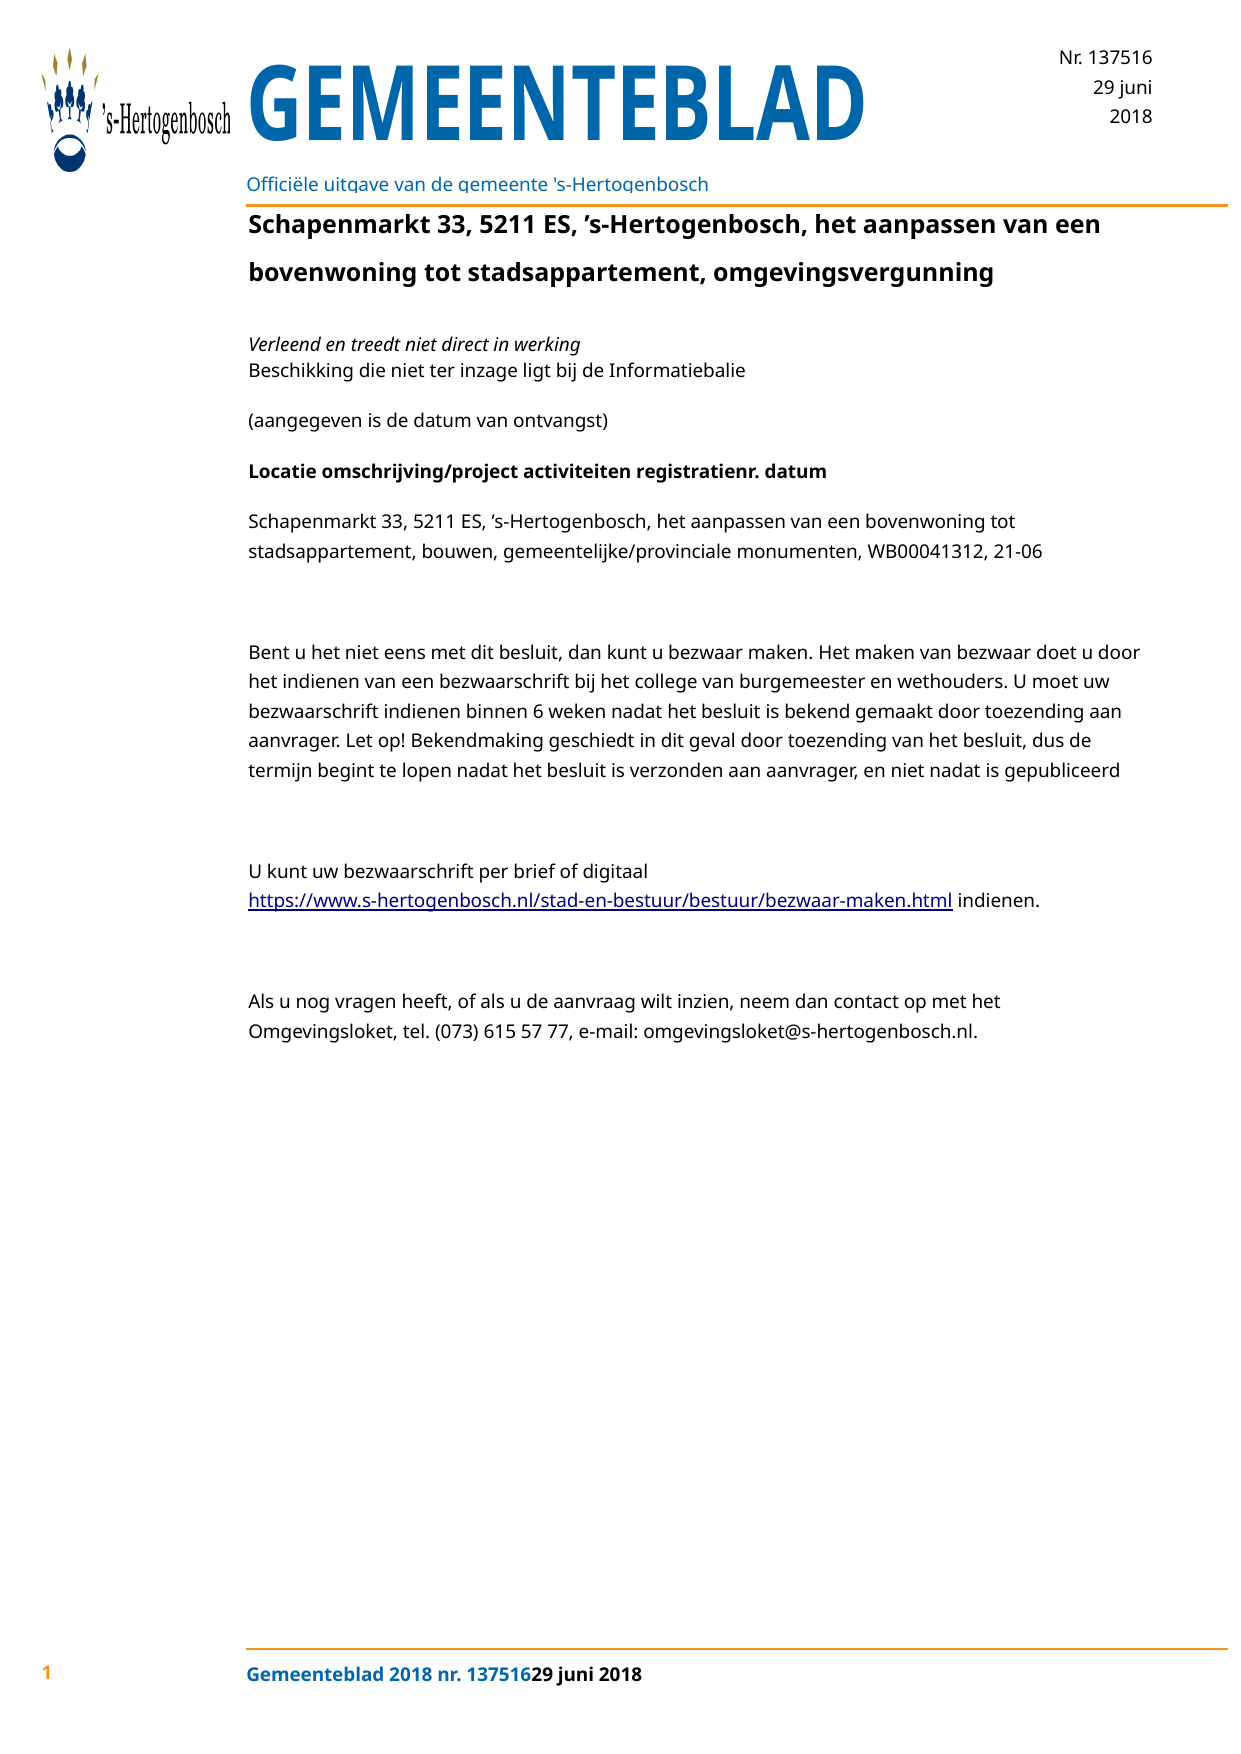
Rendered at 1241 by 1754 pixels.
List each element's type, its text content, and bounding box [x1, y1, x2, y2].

text (aangegeven is de datum van ontvangst) [248, 408, 1152, 433]
text Locatie omschrijving/project activiteiten registratienr. datum [248, 458, 1152, 484]
text Schapenmarkt 33, 5211 ES, ’s-Hertogenbosch, het aanpassen van een bovenwoning tot stadsappartement, omgevingsvergunning [248, 207, 1152, 288]
text Beschikking die niet ter inzage ligt bij de Informatiebalie [248, 357, 1152, 383]
text U kunt uw bezwaarschrift per brief of digitaal https://www.s-hertogenbosch.nl/stad-en-bestuur/bestuur/bezwaar-maken.html indienen. [248, 858, 1152, 913]
picture [41, 47, 231, 172]
text Verleend en treedt niet direct in werking [248, 331, 1152, 357]
text Bent u het niet eens met dit besluit, dan kunt u bezwaar maken. Het maken van bezwaar doet u door het indienen van een bezwaarschrift bij het college van burgemeester en wethouders. U moet uw bezwaarschrift indienen binnen 6 weken nadat het besluit is bekend gemaakt door toezending aan aanvrager. Let op! Bekendmaking geschiedt in dit geval door toezending van het besluit, dus de termijn begint te lopen nadat het besluit is verzonden aan aanvrager, en niet nadat is gepubliceerd [248, 639, 1152, 783]
text Schapenmarkt 33, 5211 ES, ’s-Hertogenbosch, het aanpassen van een bovenwoning tot stadsappartement, bouwen, gemeentelijke/provinciale monumenten, WB00041312, 21-06 [248, 508, 1152, 564]
text Als u nog vragen heeft, of als u de aanvraag wilt inzien, neem dan contact op met het Omgevingsloket, tel. (073) 615 57 77, e-mail: omgevingsloket@s-hertogenbosch.nl. [248, 988, 1152, 1044]
